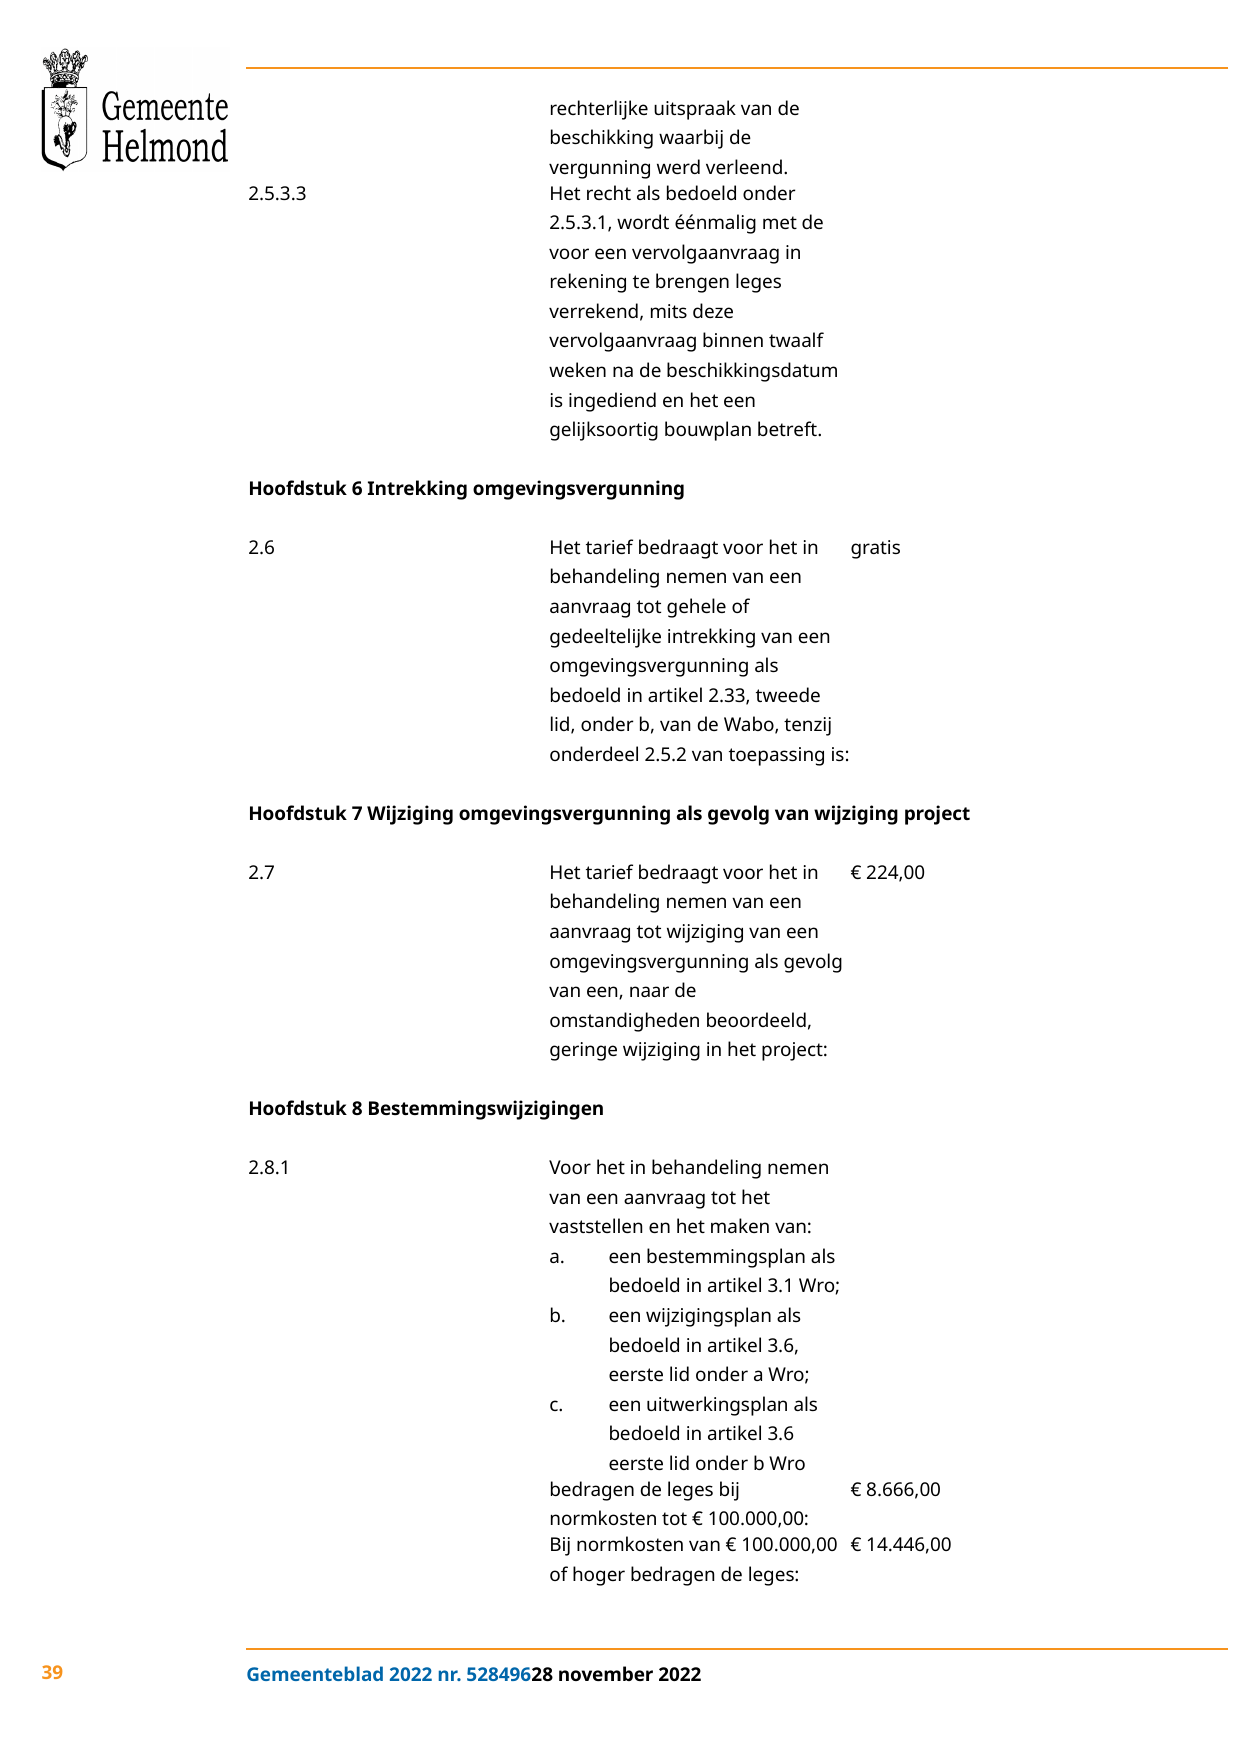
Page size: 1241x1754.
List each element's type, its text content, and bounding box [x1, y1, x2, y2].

text Hoofdstuk 8 Bestemmingswijzigingen [248, 1095, 1152, 1121]
table_cell bedragen de leges bij normkosten tot € 100.000,00: [549, 1476, 850, 1531]
table_cell [248, 95, 549, 180]
table_header Het tarief bedraagt voor het in behandeling nemen van een aanvraag tot gehele of gedeeltelijke intrekking van een omgevingsvergunning als bedoeld in artikel 2.33, tweede lid, onder b, van de Wabo, tenzij onderdeel 2.5.2 van toepassing is: [549, 534, 850, 767]
table_header [850, 1154, 1152, 1476]
table_header € 224,00 [850, 859, 1152, 1062]
table_header 2.7 [248, 859, 549, 1062]
table_cell [248, 1476, 549, 1531]
text Hoofdstuk 7 Wijziging omgevingsvergunning als gevolg van wijziging project [248, 800, 1152, 826]
table_header Voor het in behandeling nemen van een aanvraag tot het vaststellen en het maken van: een bestemmingsplan als bedoeld in artikel 3.1 Wro; een wijzigingsplan als bedoeld in artikel 3.6, eerste lid onder a Wro; een uitwerkingsplan als bedoeld in artikel 3.6 eerste lid onder b Wro [549, 1154, 850, 1476]
table_cell € 14.446,00 [850, 1531, 1152, 1587]
table_cell [850, 95, 1152, 180]
table_cell € 8.666,00 [850, 1476, 1152, 1531]
table_header 2.8.1 [248, 1154, 549, 1476]
table_cell [248, 1531, 549, 1587]
table_header 2.6 [248, 534, 549, 767]
table_cell rechterlijke uitspraak van de beschikking waarbij de vergunning werd verleend. [549, 95, 850, 180]
table_cell Bij normkosten van € 100.000,00 of hoger bedragen de leges: [549, 1531, 850, 1587]
table_cell Het recht als bedoeld onder 2.5.3.1, wordt éénmalig met de voor een vervolgaanvraag in rekening te brengen leges verrekend, mits deze vervolgaanvraag binnen twaalf weken na de beschikkingsdatum is ingediend en het een gelijksoortig bouwplan betreft. [549, 180, 850, 442]
text Hoofdstuk 6 Intrekking omgevingsvergunning [248, 475, 1152, 501]
table_header Het tarief bedraagt voor het in behandeling nemen van een aanvraag tot wijziging van een omgevingsvergunning als gevolg van een, naar de omstandigheden beoordeeld, geringe wijziging in het project: [549, 859, 850, 1062]
table_header gratis [850, 534, 1152, 767]
table_cell 2.5.3.3 [248, 180, 549, 442]
picture [41, 47, 231, 172]
table_cell [850, 180, 1152, 442]
